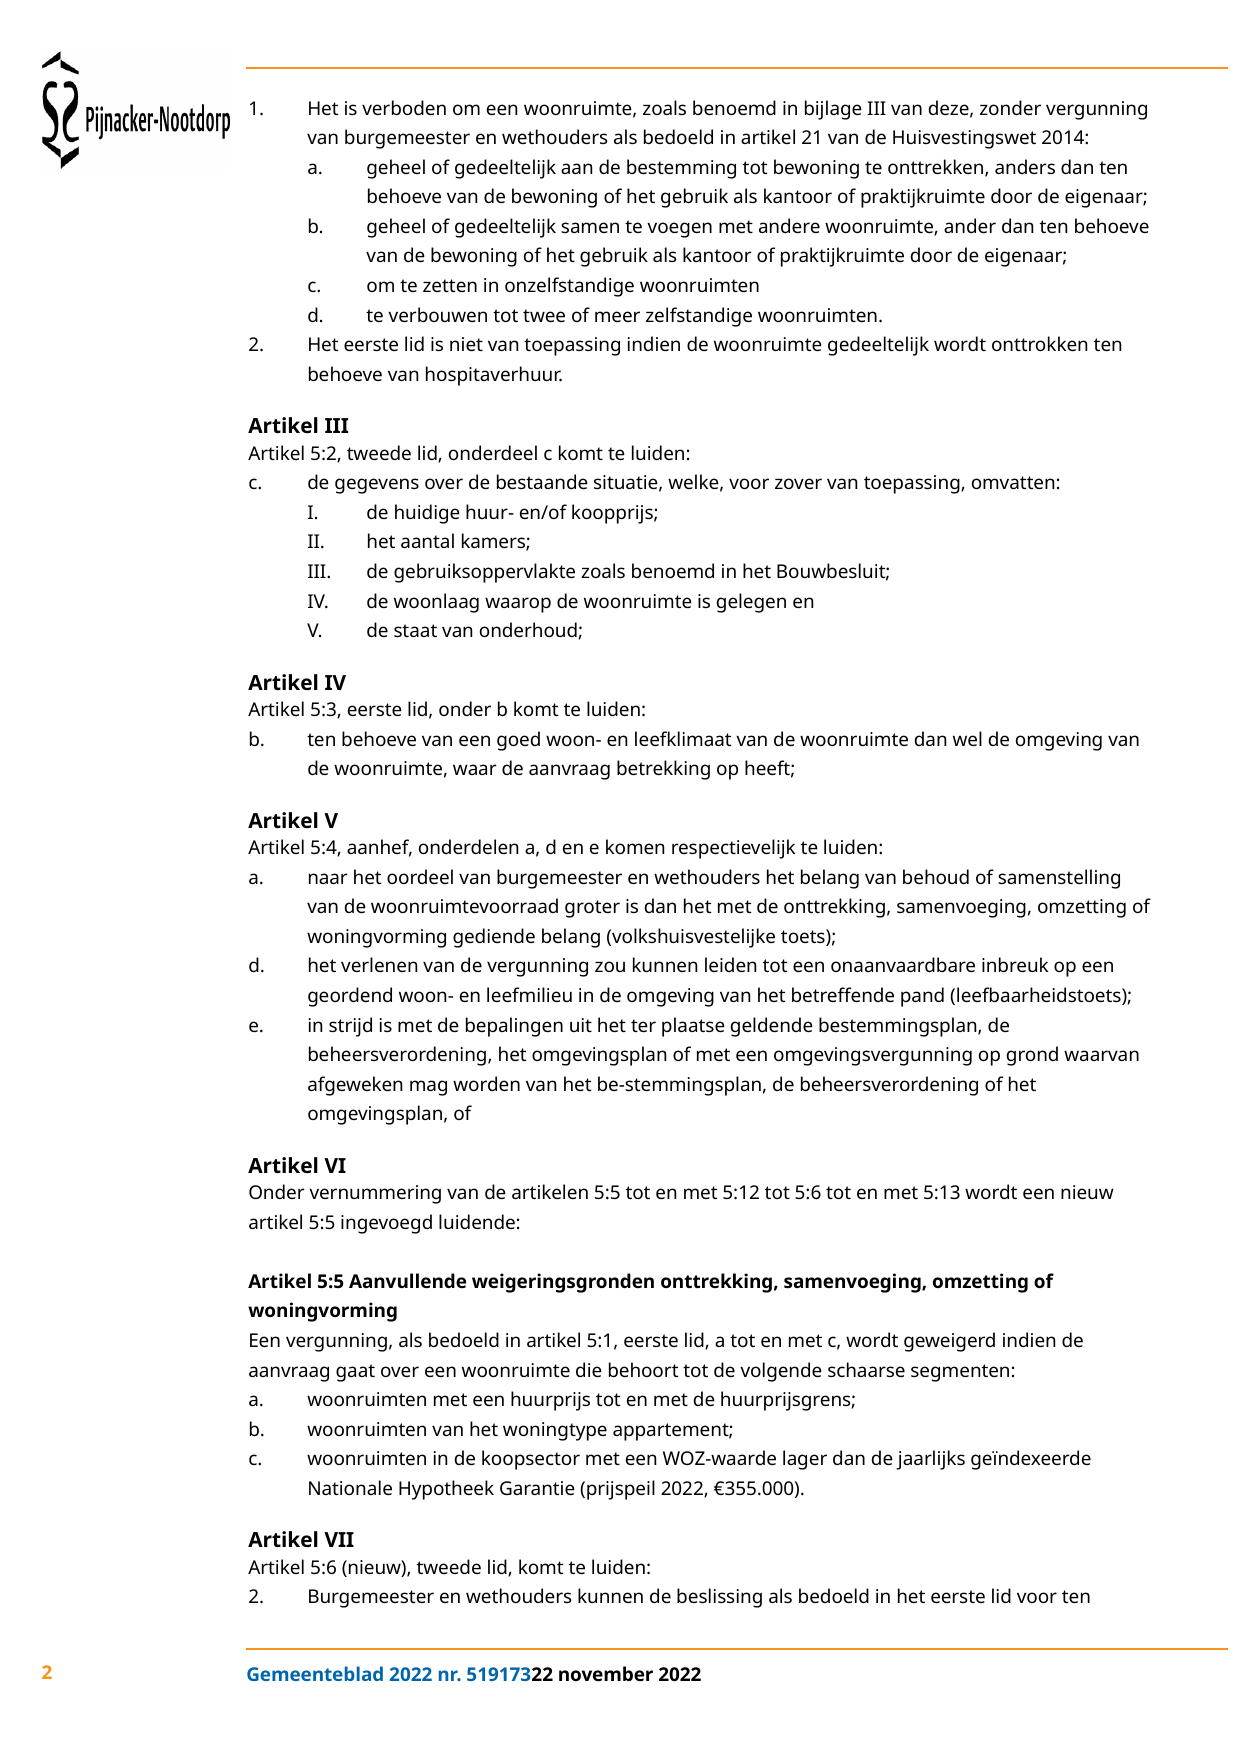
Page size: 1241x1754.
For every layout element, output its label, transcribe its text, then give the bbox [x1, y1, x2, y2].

text Artikel 5:3, eerste lid, onder b komt te luiden: [248, 696, 1152, 722]
list de gegevens over de bestaande situatie, welke, voor zover van toepassing, omvatten: [248, 469, 1152, 495]
list woonruimten met een huurprijs tot en met de huurprijsgrens; [248, 1386, 1152, 1412]
list om te zetten in onzelfstandige woonruimten [307, 272, 1152, 298]
list woonruimten in de koopsector met een WOZ-waarde lager dan de jaarlijks geïndexeerde Nationale Hypotheek Garantie (prijspeil 2022, €355.000). [248, 1446, 1152, 1501]
list geheel of gedeeltelijk samen te voegen met andere woonruimte, ander dan ten behoeve van de bewoning of het gebruik als kantoor of praktijkruimte door de eigenaar; [307, 213, 1152, 268]
text Artikel VII [248, 1526, 1152, 1554]
text Artikel 5:2, tweede lid, onderdeel c komt te luiden: [248, 440, 1152, 466]
list in strijd is met de bepalingen uit het ter plaatse geldende bestemmingsplan, de beheersverordening, het omgevingsplan of met een omgevingsvergunning op grond waarvan afgeweken mag worden van het be-stemmingsplan, de beheersverordening of het omgevingsplan, of [248, 1012, 1152, 1126]
text Artikel 5:4, aanhef, onderdelen a, d en e komen respectievelijk te luiden: [248, 834, 1152, 860]
list het aantal kamers; [307, 529, 1152, 554]
list het verlenen van de vergunning zou kunnen leiden tot een onaanvaardbare inbreuk op een geordend woon- en leefmilieu in de omgeving van het betreffende pand (leefbaarheidstoets); [248, 953, 1152, 1008]
list Burgemeester en wethouders kunnen de beslissing als bedoeld in het eerste lid voor ten [248, 1584, 1152, 1609]
text Artikel 5:6 (nieuw), tweede lid, komt te luiden: [248, 1554, 1152, 1580]
picture [41, 47, 231, 172]
list geheel of gedeeltelijk aan de bestemming tot bewoning te onttrekken, anders dan ten behoeve van de bewoning of het gebruik als kantoor of praktijkruimte door de eigenaar; [307, 154, 1152, 209]
list Het is verboden om een woonruimte, zoals benoemd in bijlage III van deze, zonder vergunning van burgemeester en wethouders als bedoeld in artikel 21 van de Huisvestingswet 2014: [248, 95, 1152, 150]
text Een vergunning, als bedoeld in artikel 5:1, eerste lid, a tot en met c, wordt geweigerd indien de aanvraag gaat over een woonruimte die behoort tot de volgende schaarse segmenten: [248, 1327, 1152, 1383]
list Het eerste lid is niet van toepassing indien de woonruimte gedeeltelijk wordt onttrokken ten behoeve van hospitaverhuur. [248, 331, 1152, 387]
text Artikel IV [248, 668, 1152, 696]
list de woonlaag waarop de woonruimte is gelegen en [307, 588, 1152, 613]
list de huidige huur- en/of koopprijs; [307, 499, 1152, 525]
text Artikel 5:5 Aanvullende weigeringsgronden onttrekking, samenvoeging, omzetting of woningvorming [248, 1268, 1152, 1323]
list de staat van onderhoud; [307, 617, 1152, 643]
list woonruimten van het woningtype appartement; [248, 1416, 1152, 1442]
list te verbouwen tot twee of meer zelfstandige woonruimten. [307, 302, 1152, 328]
list de gebruiksoppervlakte zoals benoemd in het Bouwbesluit; [307, 558, 1152, 584]
text Artikel V [248, 806, 1152, 834]
text Artikel III [248, 411, 1152, 440]
list naar het oordeel van burgemeester en wethouders het belang van behoud of samenstelling van de woonruimtevoorraad groter is dan het met de onttrekking, samenvoeging, omzetting of woningvorming gediende belang (volkshuisvestelijke toets); [248, 864, 1152, 949]
text Onder vernummering van de artikelen 5:5 tot en met 5:12 tot 5:6 tot en met 5:13 wordt een nieuw artikel 5:5 ingevoegd luidende: [248, 1179, 1152, 1235]
list ten behoeve van een goed woon- en leefklimaat van de woonruimte dan wel de omgeving van de woonruimte, waar de aanvraag betrekking op heeft; [248, 726, 1152, 781]
text Artikel VI [248, 1151, 1152, 1179]
